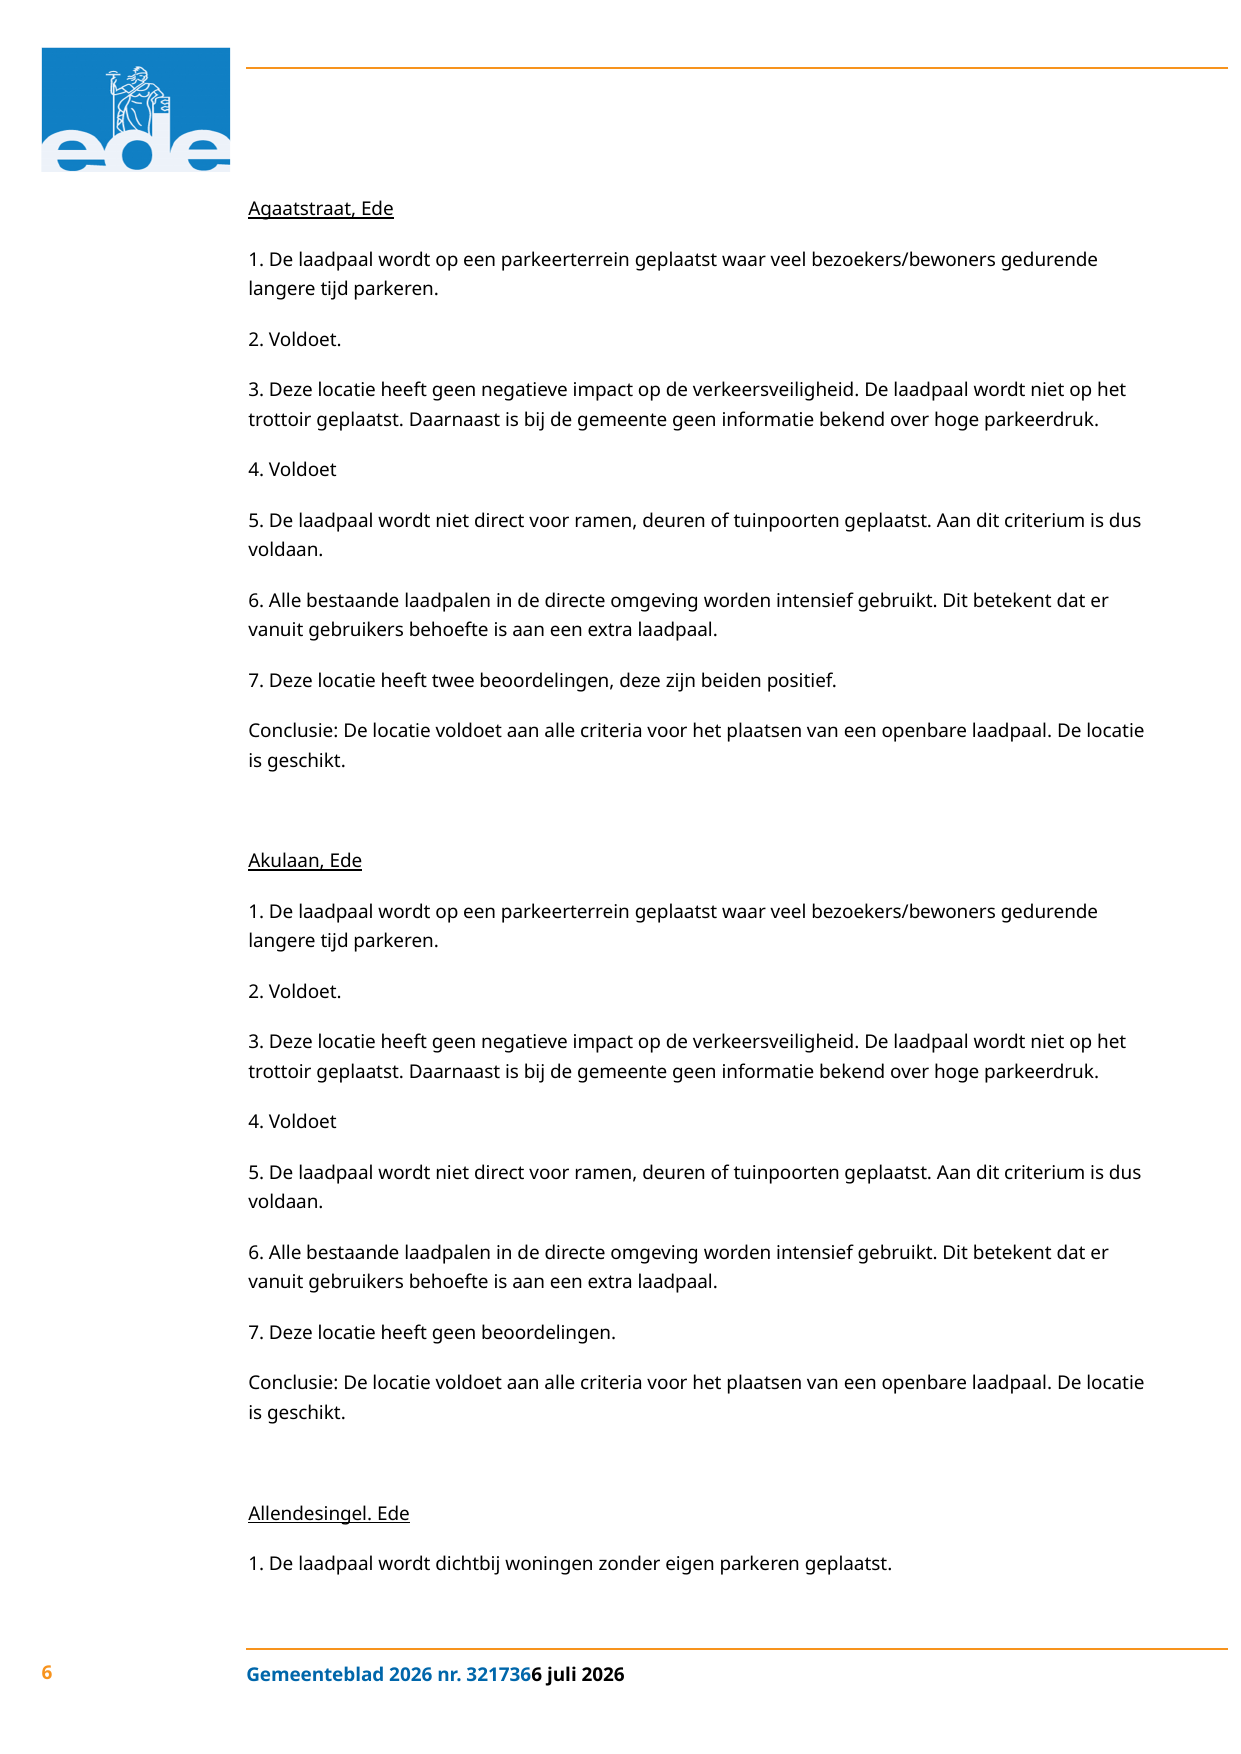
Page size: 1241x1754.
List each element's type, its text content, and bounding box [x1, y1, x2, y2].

text 6. Alle bestaande laadpalen in de directe omgeving worden intensief gebruikt. Dit betekent dat er vanuit gebruikers behoefte is aan een extra laadpaal. [248, 587, 1152, 642]
text Allendesingel. Ede [248, 1500, 1152, 1526]
text 1. De laadpaal wordt dichtbij woningen zonder eigen parkeren geplaatst. [248, 1550, 1152, 1576]
text 2. Voldoet. [248, 326, 1152, 352]
text 1. De laadpaal wordt op een parkeerterrein geplaatst waar veel bezoekers/bewoners gedurende langere tijd parkeren. [248, 898, 1152, 953]
text Conclusie: De locatie voldoet aan alle criteria voor het plaatsen van een openbare laadpaal. De locatie is geschikt. [248, 717, 1152, 773]
text 1. De laadpaal wordt op een parkeerterrein geplaatst waar veel bezoekers/bewoners gedurende langere tijd parkeren. [248, 246, 1152, 301]
text 4. Voldoet [248, 456, 1152, 482]
text 4. Voldoet [248, 1108, 1152, 1134]
text 7. Deze locatie heeft twee beoordelingen, deze zijn beiden positief. [248, 667, 1152, 693]
text 5. De laadpaal wordt niet direct voor ramen, deuren of tuinpoorten geplaatst. Aan dit criterium is dus voldaan. [248, 507, 1152, 562]
text 5. De laadpaal wordt niet direct voor ramen, deuren of tuinpoorten geplaatst. Aan dit criterium is dus voldaan. [248, 1159, 1152, 1214]
text 3. Deze locatie heeft geen negatieve impact op de verkeersveiligheid. De laadpaal wordt niet op het trottoir geplaatst. Daarnaast is bij de gemeente geen informatie bekend over hoge parkeerdruk. [248, 376, 1152, 432]
text Agaatstraat, Ede [248, 196, 1152, 221]
text 7. Deze locatie heeft geen beoordelingen. [248, 1319, 1152, 1345]
text Akulaan, Ede [248, 848, 1152, 873]
text 2. Voldoet. [248, 978, 1152, 1004]
text 6. Alle bestaande laadpalen in de directe omgeving worden intensief gebruikt. Dit betekent dat er vanuit gebruikers behoefte is aan een extra laadpaal. [248, 1239, 1152, 1294]
text Conclusie: De locatie voldoet aan alle criteria voor het plaatsen van een openbare laadpaal. De locatie is geschikt. [248, 1369, 1152, 1425]
picture [41, 47, 231, 172]
text 3. Deze locatie heeft geen negatieve impact op de verkeersveiligheid. De laadpaal wordt niet op het trottoir geplaatst. Daarnaast is bij de gemeente geen informatie bekend over hoge parkeerdruk. [248, 1028, 1152, 1084]
